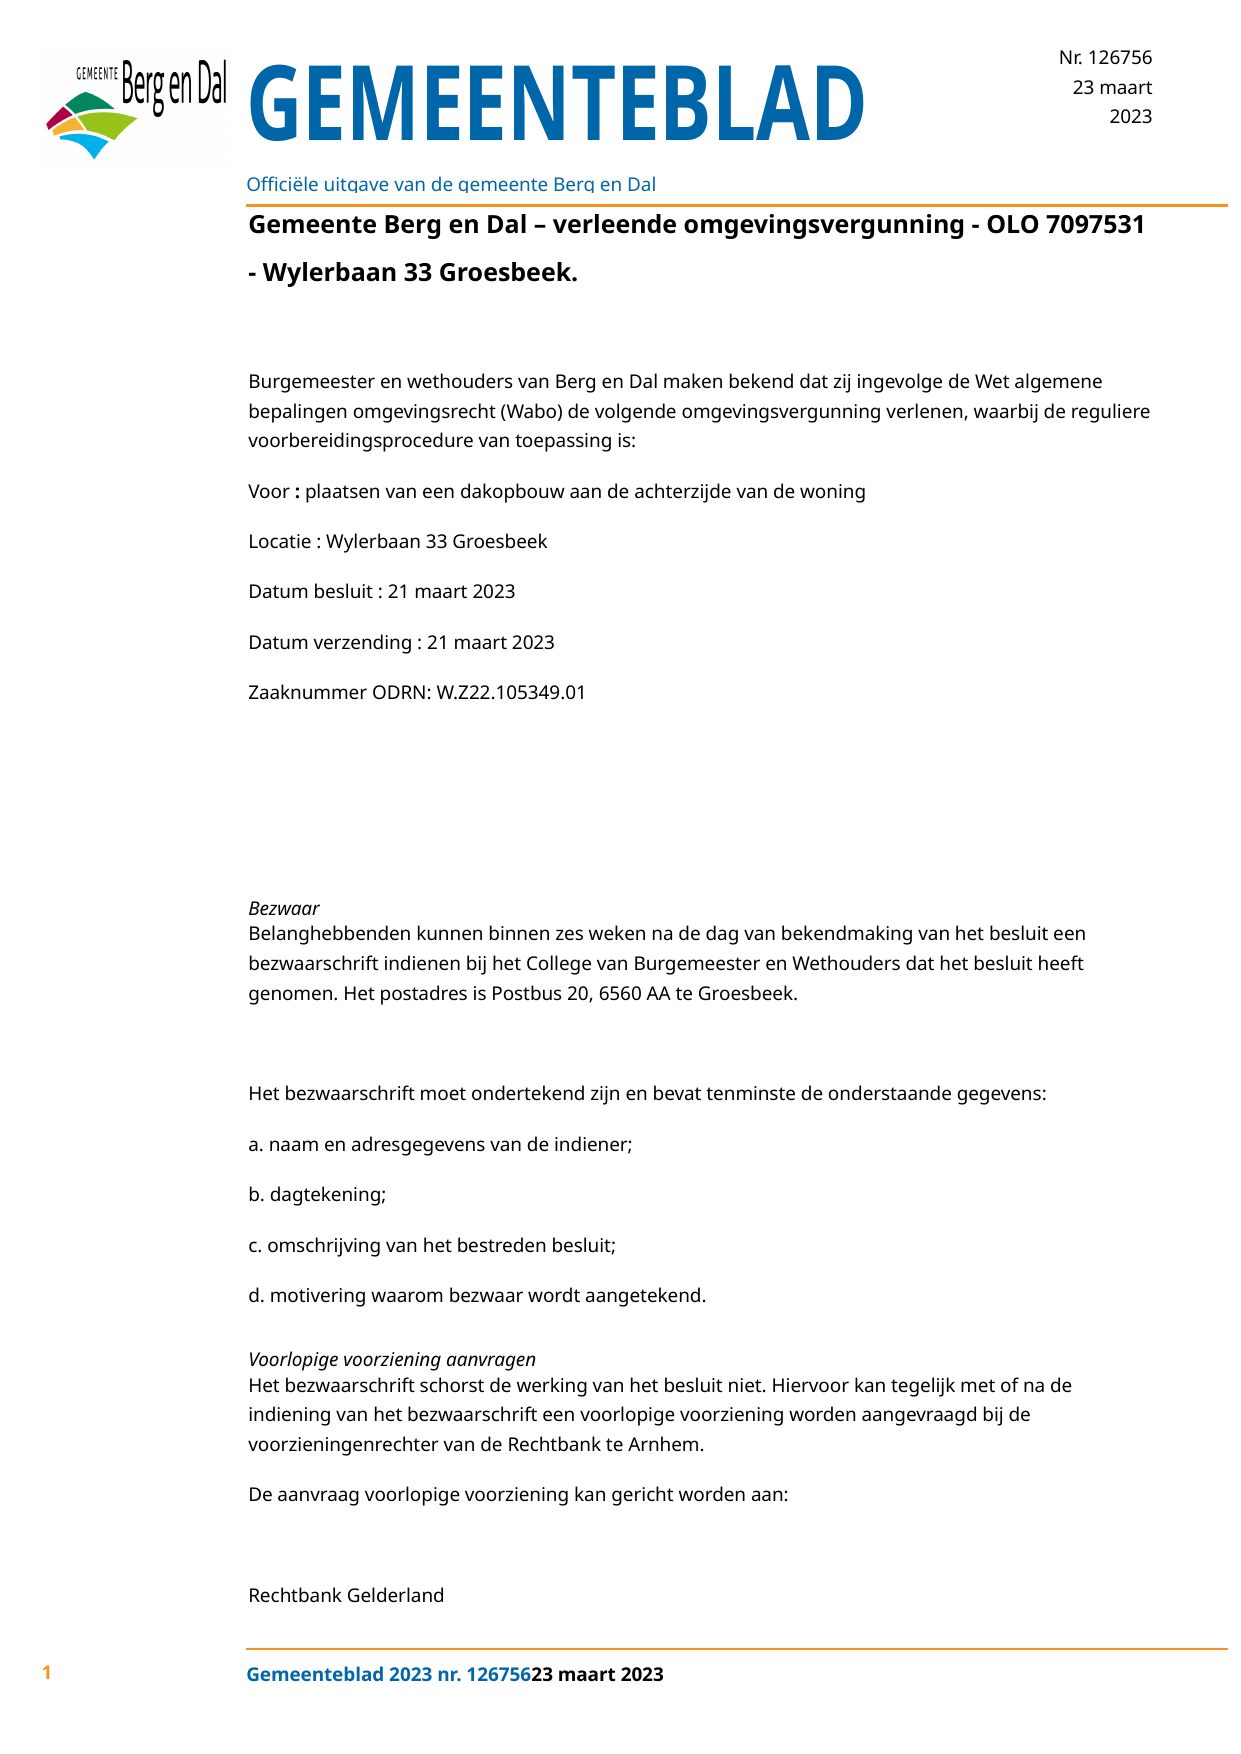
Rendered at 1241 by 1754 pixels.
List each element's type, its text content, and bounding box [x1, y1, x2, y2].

text Belanghebbenden kunnen binnen zes weken na de dag van bekendmaking van het besluit een bezwaarschrift indienen bij het College van Burgemeester en Wethouders dat het besluit heeft genomen. Het postadres is Postbus 20, 6560 AA te Groesbeek. [248, 921, 1152, 1005]
text Zaaknummer ODRN: W.Z22.105349.01 [248, 679, 1152, 705]
text a. naam en adresgegevens van de indiener; [248, 1131, 1152, 1157]
picture [41, 47, 231, 172]
text Bezwaar [248, 895, 1152, 921]
text Het bezwaarschrift schorst de werking van het besluit niet. Hiervoor kan tegelijk met of na de indiening van het bezwaarschrift een voorlopige voorziening worden aangevraagd bij de voorzieningenrechter van de Rechtbank te Arnhem. [248, 1372, 1152, 1457]
text Voor : plaatsen van een dakopbouw aan de achterzijde van de woning [248, 478, 1152, 504]
text d. motivering waarom bezwaar wordt aangetekend. [248, 1282, 1152, 1308]
text Het bezwaarschrift moet ondertekend zijn en bevat tenminste de onderstaande gegevens: [248, 1081, 1152, 1106]
text Datum verzending : 21 maart 2023 [248, 629, 1152, 655]
text Gemeente Berg en Dal – verleende omgevingsvergunning - OLO 7097531 - Wylerbaan 33 Groesbeek. [248, 207, 1152, 288]
text De aanvraag voorlopige voorziening kan gericht worden aan: [248, 1481, 1152, 1507]
text Locatie : Wylerbaan 33 Groesbeek [248, 528, 1152, 554]
text Voorlopige voorziening aanvragen [248, 1346, 1152, 1372]
text Rechtbank Gelderland [248, 1582, 1152, 1608]
text Datum besluit : 21 maart 2023 [248, 579, 1152, 604]
text c. omschrijving van het bestreden besluit; [248, 1232, 1152, 1257]
text b. dagtekening; [248, 1181, 1152, 1207]
text Burgemeester en wethouders van Berg en Dal maken bekend dat zij ingevolge de Wet algemene bepalingen omgevingsrecht (Wabo) de volgende omgevingsvergunning verlenen, waarbij de reguliere voorbereidingsprocedure van toepassing is: [248, 368, 1152, 453]
